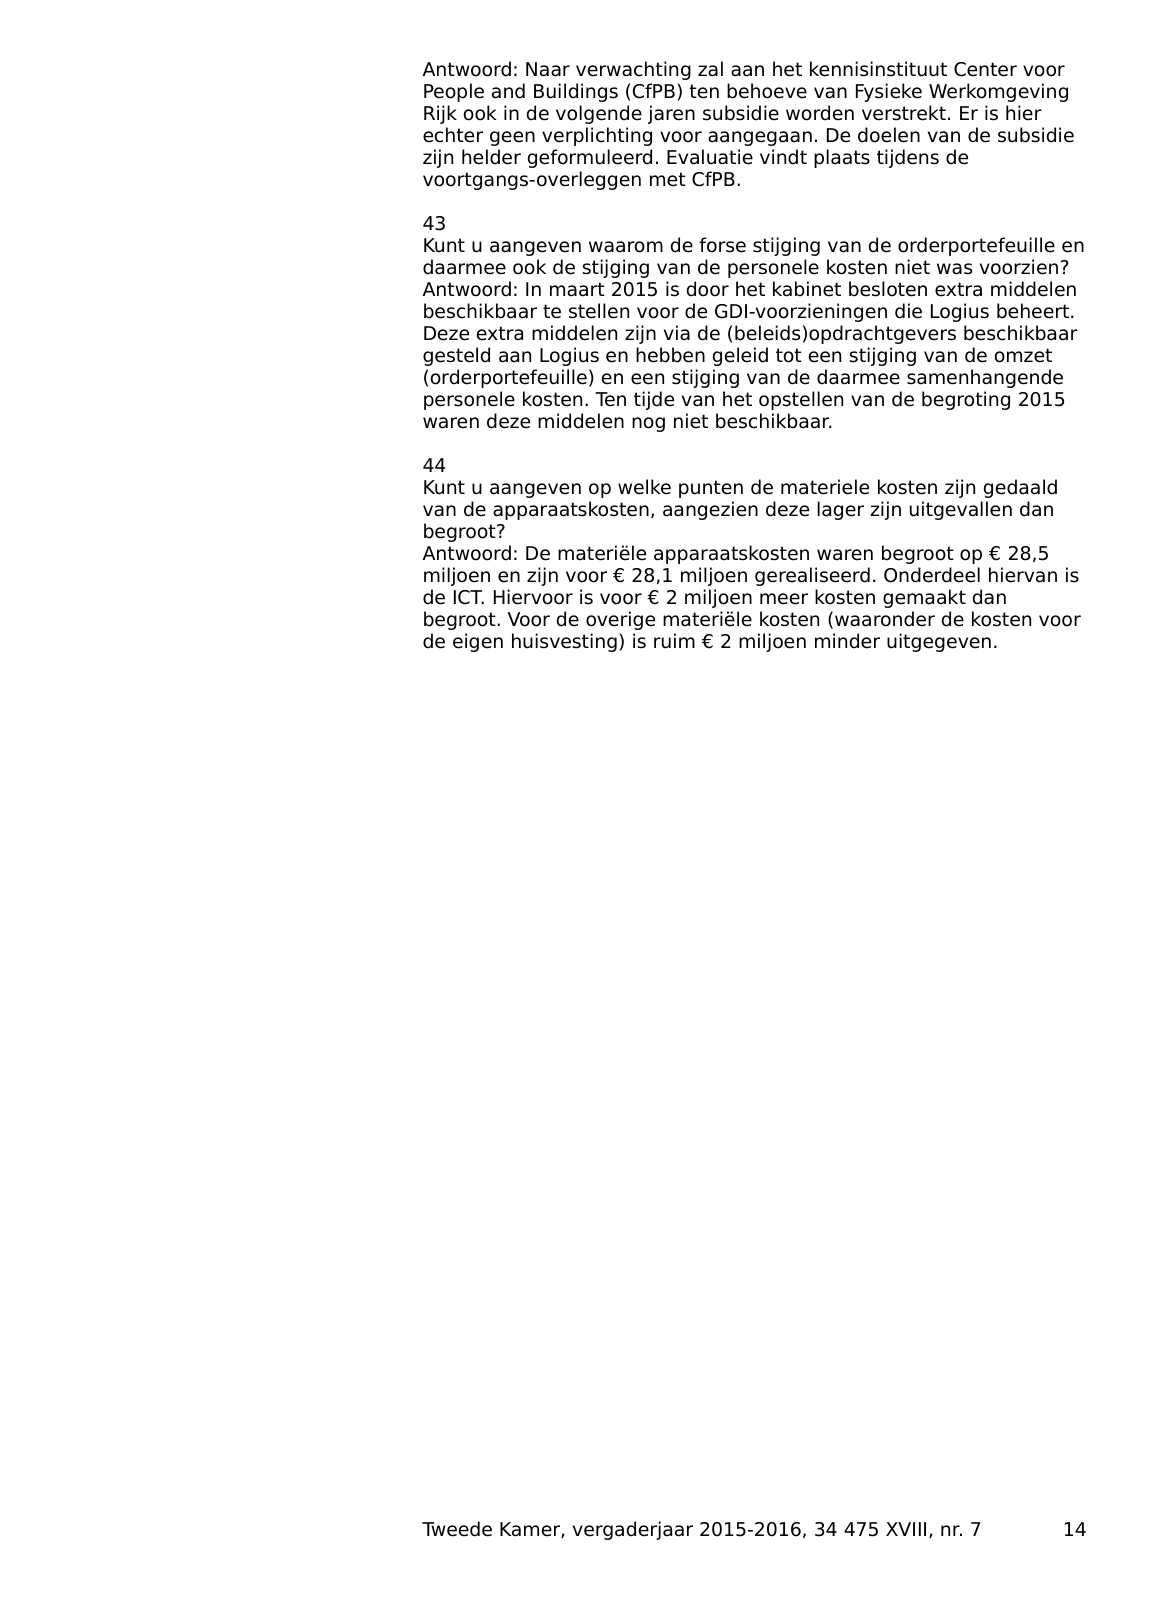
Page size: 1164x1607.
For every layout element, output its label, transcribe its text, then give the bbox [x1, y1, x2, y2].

text 44 [422, 455, 1087, 477]
text Antwoord: Naar verwachting zal aan het kennisinstituut Center voor People and Buildings (CfPB) ten behoeve van Fysieke Werkomgeving Rijk ook in de volgende jaren subsidie worden verstrekt. Er is hier echter geen verplichting voor aangegaan. De doelen van de subsidie zijn helder geformuleerd. Evaluatie vindt plaats tijdens de voortgangs-overleggen met CfPB. [422, 59, 1087, 191]
text Antwoord: De materiële apparaatskosten waren begroot op € 28,5 miljoen en zijn voor € 28,1 miljoen gerealiseerd. Onderdeel hiervan is de ICT. Hiervoor is voor € 2 miljoen meer kosten gemaakt dan begroot. Voor de overige materiële kosten (waaronder de kosten voor de eigen huisvesting) is ruim € 2 miljoen minder uitgegeven. [422, 543, 1087, 653]
text Kunt u aangeven waarom de forse stijging van de orderportefeuille en daarmee ook de stijging van de personele kosten niet was voorzien? [422, 235, 1087, 279]
text Antwoord: In maart 2015 is door het kabinet besloten extra middelen beschikbaar te stellen voor de GDI-voorzieningen die Logius beheert. Deze extra middelen zijn via de (beleids)opdrachtgevers beschikbaar gesteld aan Logius en hebben geleid tot een stijging van de omzet (orderportefeuille) en een stijging van de daarmee samenhangende personele kosten. Ten tijde van het opstellen van de begroting 2015 waren deze middelen nog niet beschikbaar. [422, 279, 1087, 433]
text 43 [422, 213, 1087, 235]
text Kunt u aangeven op welke punten de materiele kosten zijn gedaald van de apparaatskosten, aangezien deze lager zijn uitgevallen dan begroot? [422, 477, 1087, 543]
